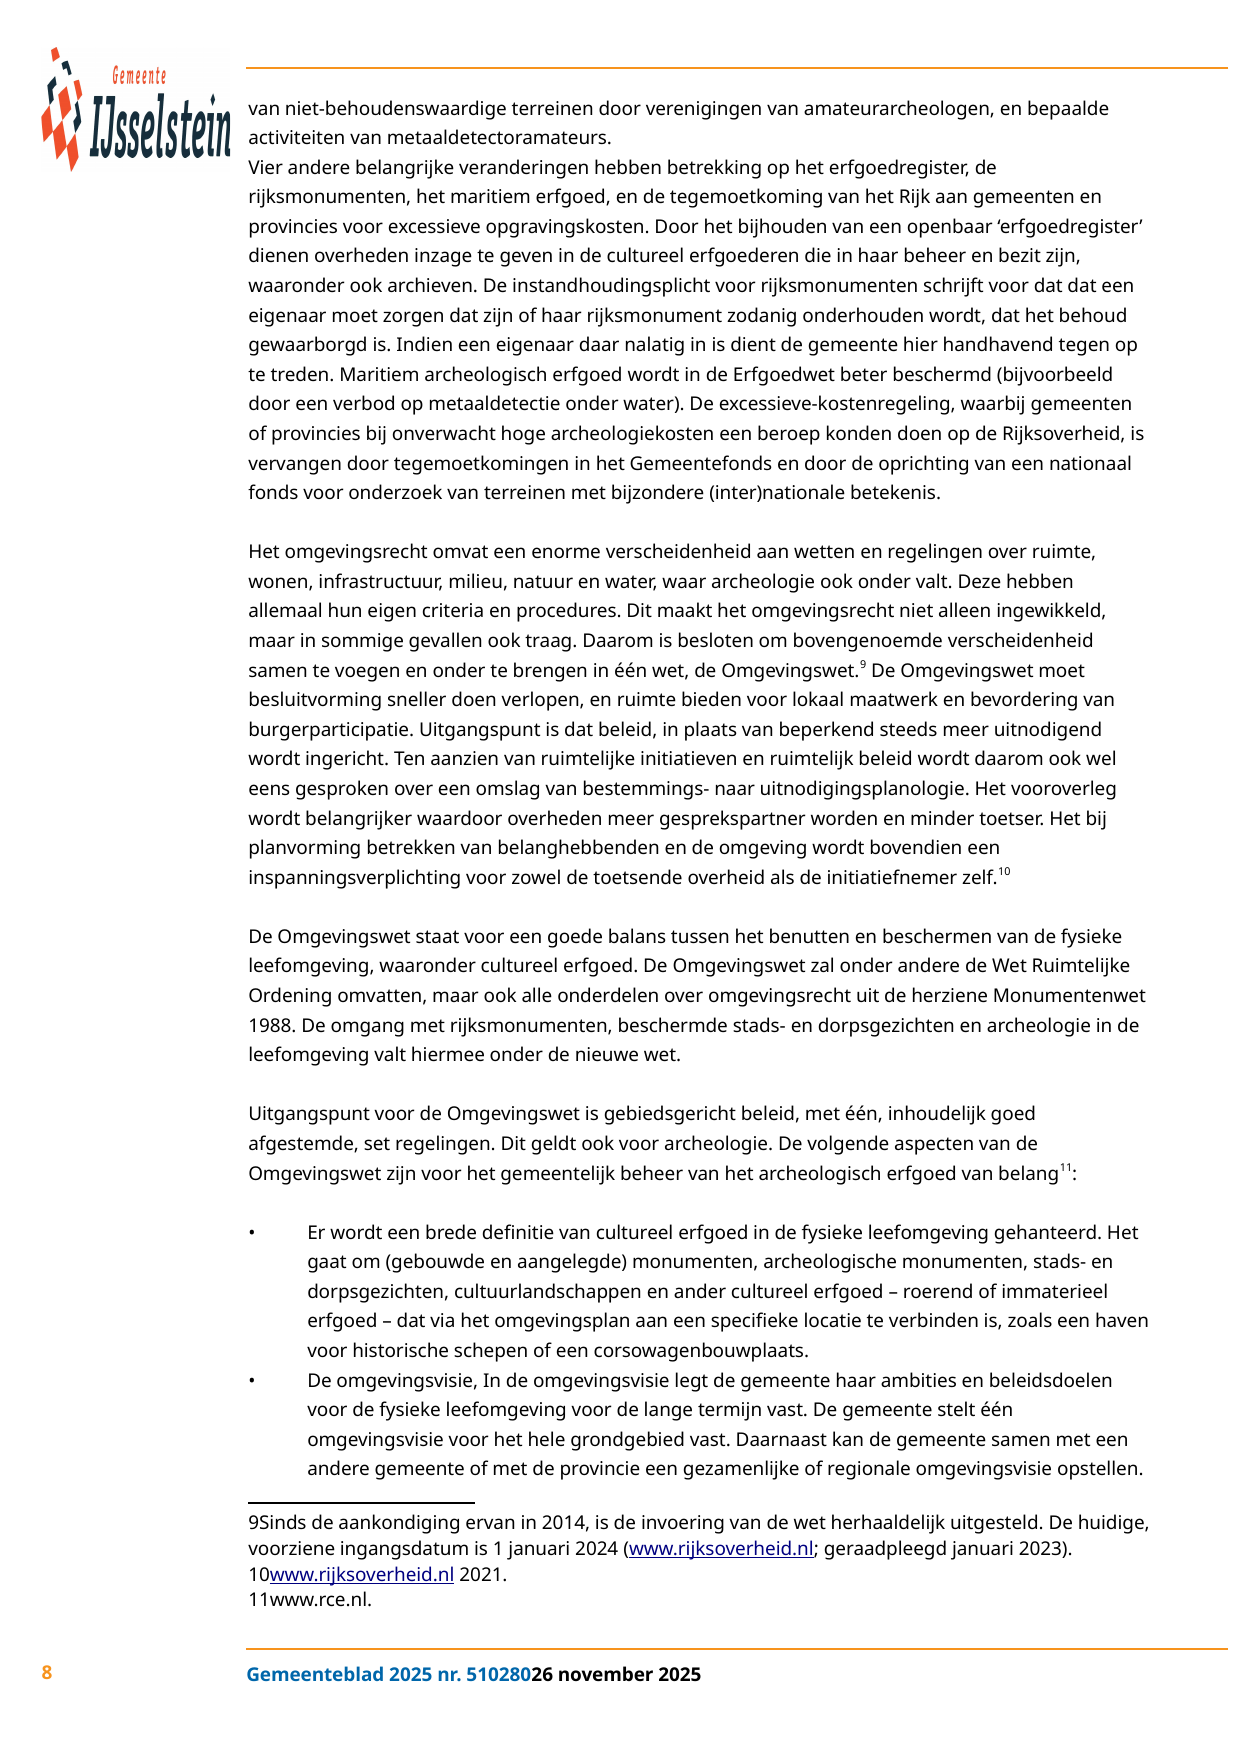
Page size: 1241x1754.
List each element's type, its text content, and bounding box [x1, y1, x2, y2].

list Er wordt een brede definitie van cultureel erfgoed in de fysieke leefomgeving gehanteerd. Het gaat om (gebouwde en aangelegde) monumenten, archeologische monumenten, stads- en dorpsgezichten, cultuurlandschappen en ander cultureel erfgoed – roerend of immaterieel erfgoed – dat via het omgevingsplan aan een specifieke locatie te verbinden is, zoals een haven voor historische schepen of een corsowagenbouwplaats. [248, 1219, 1152, 1363]
text Sinds de aankondiging ervan in 2014, is de invoering van de wet herhaaldelijk uitgesteld. De huidige, voorziene ingangsdatum is 1 januari 2024 (www.rijksoverheid.nl; geraadpleegd januari 2023). [248, 1509, 1152, 1561]
text Uitgangspunt voor de Omgevingswet is gebiedsgericht beleid, met één, inhoudelijk goed afgestemde, set regelingen. Dit geldt ook voor archeologie. De volgende aspecten van de Omgevingswet zijn voor het gemeentelijk beheer van het archeologisch erfgoed van belang: [248, 1101, 1152, 1186]
text www.rijksoverheid.nl 2021. [248, 1561, 1152, 1586]
text www.rce.nl. [248, 1586, 1152, 1612]
picture [41, 47, 231, 172]
text De Omgevingswet staat voor een goede balans tussen het benutten en beschermen van de fysieke leefomgeving, waaronder cultureel erfgoed. De Omgevingswet zal onder andere de Wet Ruimtelijke Ordening omvatten, maar ook alle onderdelen over omgevingsrecht uit de herziene Monumentenwet 1988. De omgang met rijksmonumenten, beschermde stads- en dorpsgezichten en archeologie in de leefomgeving valt hiermee onder de nieuwe wet. [248, 923, 1152, 1067]
list De omgevingsvisie, In de omgevingsvisie legt de gemeente haar ambities en beleidsdoelen voor de fysieke leefomgeving voor de lange termijn vast. De gemeente stelt één omgevingsvisie voor het hele grondgebied vast. Daarnaast kan de gemeente samen met een andere gemeente of met de provincie een gezamenlijke of regionale omgevingsvisie opstellen. [248, 1367, 1152, 1481]
text Vier andere belangrijke veranderingen hebben betrekking op het erfgoedregister, de rijksmonumenten, het maritiem erfgoed, en de tegemoetkoming van het Rijk aan gemeenten en provincies voor excessieve opgravingskosten. Door het bijhouden van een openbaar ‘erfgoedregister’ dienen overheden inzage te geven in de cultureel erfgoederen die in haar beheer en bezit zijn, waaronder ook archieven. De instandhoudingsplicht voor rijksmonumenten schrijft voor dat dat een eigenaar moet zorgen dat zijn of haar rijksmonument zodanig onderhouden wordt, dat het behoud gewaarborgd is. Indien een eigenaar daar nalatig in is dient de gemeente hier handhavend tegen op te treden. Maritiem archeologisch erfgoed wordt in de Erfgoedwet beter beschermd (bijvoorbeeld door een verbod op metaaldetectie onder water). De excessieve-kostenregeling, waarbij gemeenten of provincies bij onverwacht hoge archeologiekosten een beroep konden doen op de Rijksoverheid, is vervangen door tegemoetkomingen in het Gemeentefonds en door de oprichting van een nationaal fonds voor onderzoek van terreinen met bijzondere (inter)nationale betekenis. [248, 154, 1152, 505]
text van niet-behoudenswaardige terreinen door verenigingen van amateurarcheologen, en bepaalde activiteiten van metaaldetectoramateurs. [248, 95, 1152, 150]
text Het omgevingsrecht omvat een enorme verscheidenheid aan wetten en regelingen over ruimte, wonen, infrastructuur, milieu, natuur en water, waar archeologie ook onder valt. Deze hebben allemaal hun eigen criteria en procedures. Dit maakt het omgevingsrecht niet alleen ingewikkeld, maar in sommige gevallen ook traag. Daarom is besloten om bovengenoemde verscheidenheid samen te voegen en onder te brengen in één wet, de Omgevingswet. De Omgevingswet moet besluitvorming sneller doen verlopen, en ruimte bieden voor lokaal maatwerk en bevordering van burgerparticipatie. Uitgangspunt is dat beleid, in plaats van beperkend steeds meer uitnodigend wordt ingericht. Ten aanzien van ruimtelijke initiatieven en ruimtelijk beleid wordt daarom ook wel eens gesproken over een omslag van bestemmings- naar uitnodigingsplanologie. Het vooroverleg wordt belangrijker waardoor overheden meer gesprekspartner worden en minder toetser. Het bij planvorming betrekken van belanghebbenden en de omgeving wordt bovendien een inspanningsverplichting voor zowel de toetsende overheid als de initiatiefnemer zelf. [248, 538, 1152, 890]
